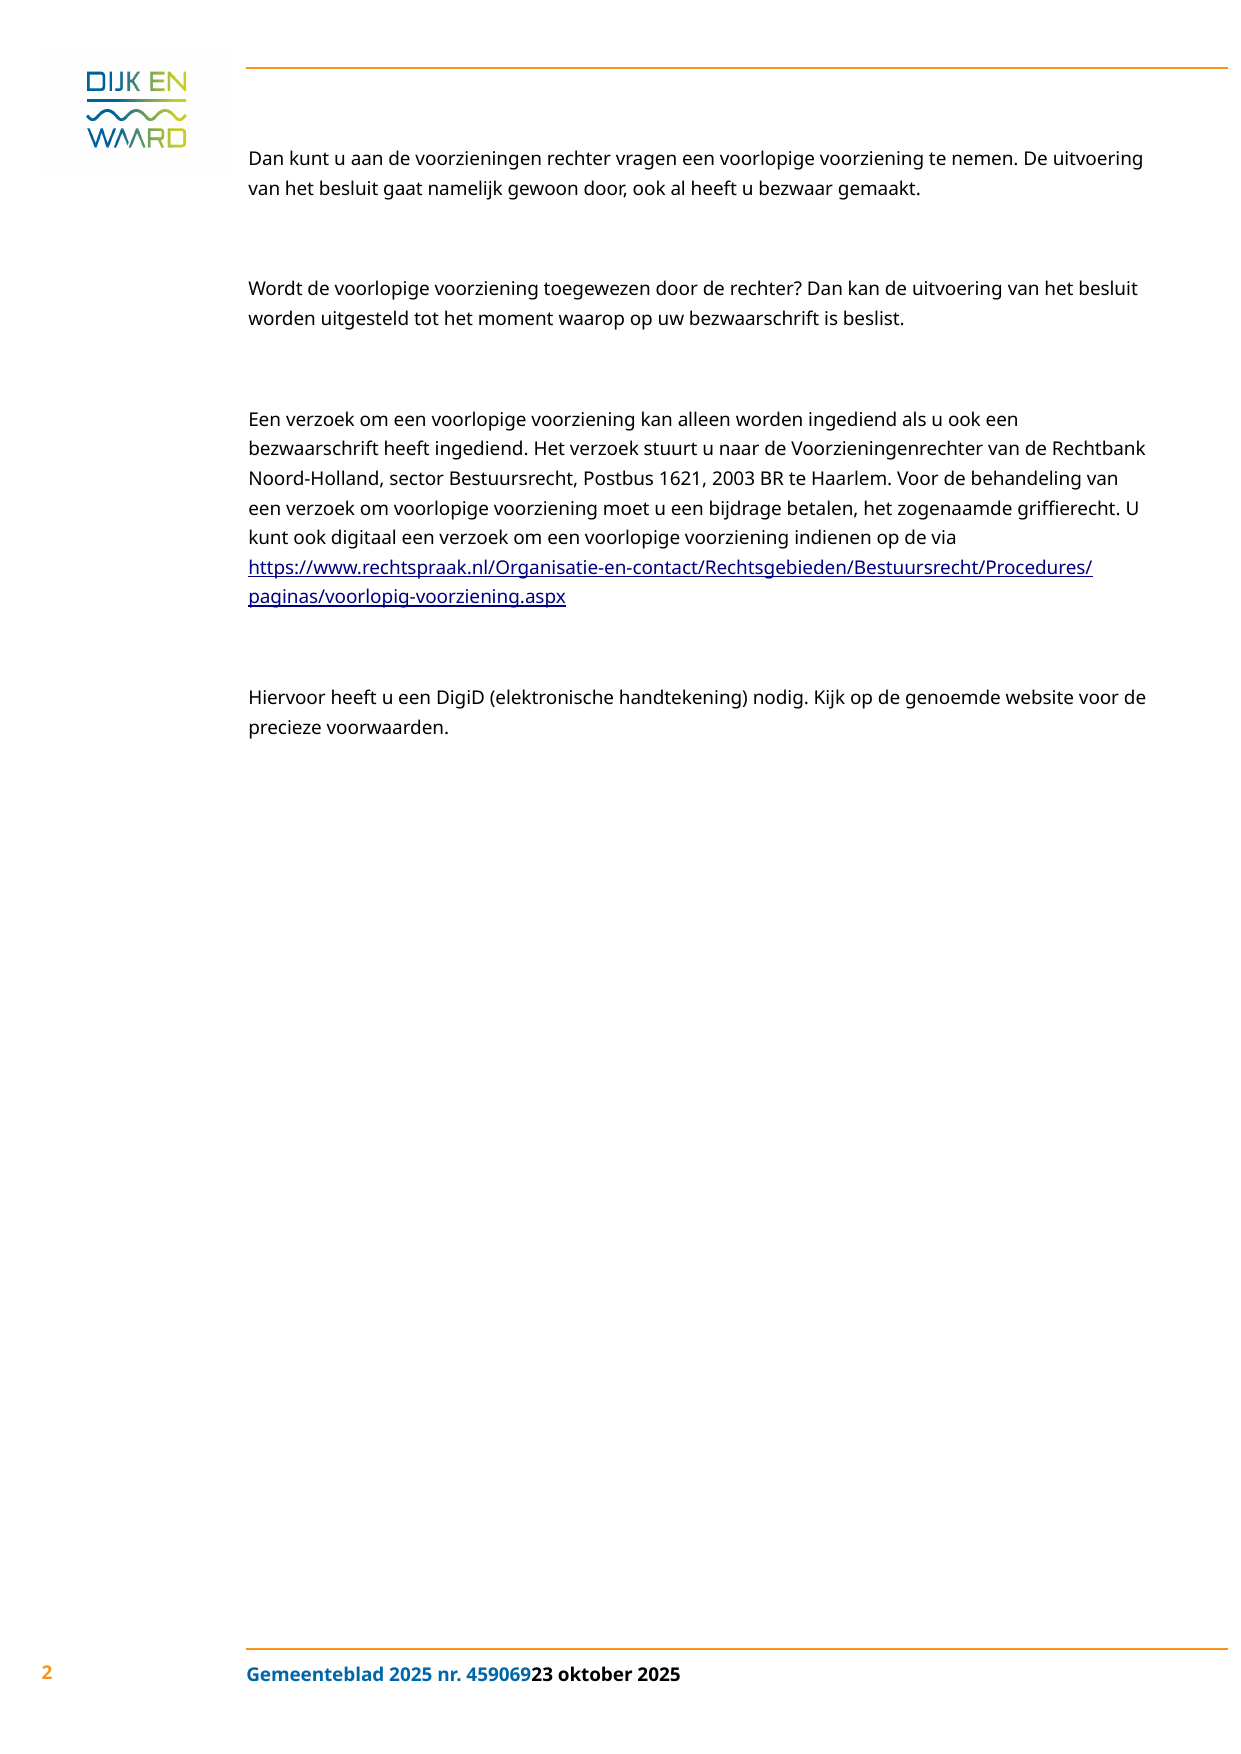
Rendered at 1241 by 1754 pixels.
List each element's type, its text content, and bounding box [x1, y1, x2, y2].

text Dan kunt u aan de voorzieningen rechter vragen een voorlopige voorziening te nemen. De uitvoering van het besluit gaat namelijk gewoon door, ook al heeft u bezwaar gemaakt. [248, 145, 1152, 201]
text Wordt de voorlopige voorziening toegewezen door de rechter? Dan kan de uitvoering van het besluit worden uitgesteld tot het moment waarop op uw bezwaarschrift is beslist. [248, 276, 1152, 331]
text Een verzoek om een voorlopige voorziening kan alleen worden ingediend als u ook een bezwaarschrift heeft ingediend. Het verzoek stuurt u naar de Voorzieningenrechter van de Rechtbank Noord-Holland, sector Bestuursrecht, Postbus 1621, 2003 BR te Haarlem. Voor de behandeling van een verzoek om voorlopige voorziening moet u een bijdrage betalen, het zogenaamde griffierecht. U kunt ook digitaal een verzoek om een voorlopige voorziening indienen op de via https://www.rechtspraak.nl/Organisatie-en-contact/Rechtsgebieden/Bestuursrecht/Procedures/paginas/voorlopig-voorziening.aspx [248, 406, 1152, 609]
text Hiervoor heeft u een DigiD (elektronische handtekening) nodig. Kijk op de genoemde website voor de precieze voorwaarden. [248, 684, 1152, 740]
picture [41, 47, 231, 172]
